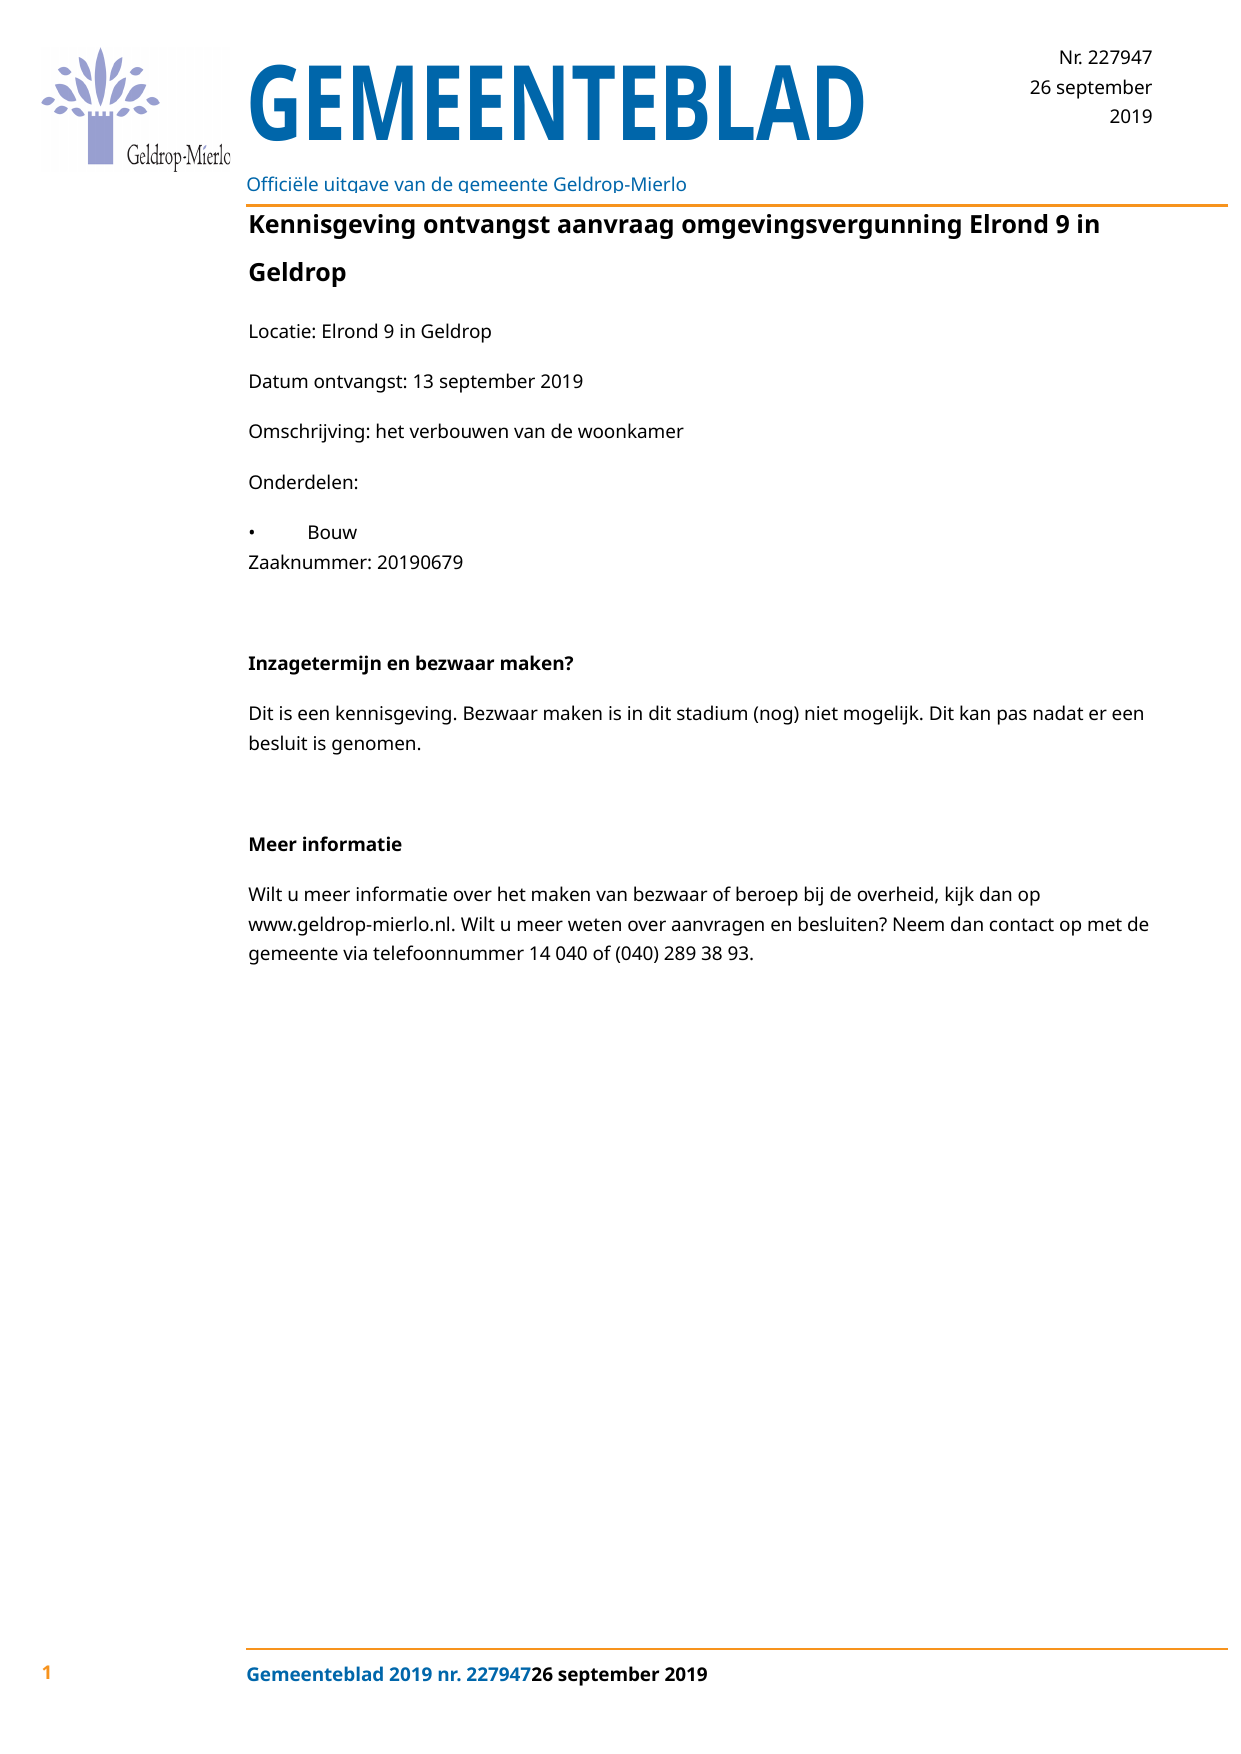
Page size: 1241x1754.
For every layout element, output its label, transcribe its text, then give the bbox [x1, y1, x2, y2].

text Onderdelen: [248, 469, 1152, 495]
text Inzagetermijn en bezwaar maken? [248, 650, 1152, 676]
text Kennisgeving ontvangst aanvraag omgevingsvergunning Elrond 9 in Geldrop [248, 207, 1152, 288]
list Bouw [248, 519, 1152, 545]
text Wilt u meer informatie over het maken van bezwaar of beroep bij de overheid, kijk dan op www.geldrop-mierlo.nl. Wilt u meer weten over aanvragen en besluiten? Neem dan contact op met de gemeente via telefoonnummer 14 040 of (040) 289 38 93. [248, 881, 1152, 966]
text Meer informatie [248, 831, 1152, 857]
text Datum ontvangst: 13 september 2019 [248, 368, 1152, 394]
text Locatie: Elrond 9 in Geldrop [248, 318, 1152, 344]
text Dit is een kennisgeving. Bezwaar maken is in dit stadium (nog) niet mogelijk. Dit kan pas nadat er een besluit is genomen. [248, 700, 1152, 756]
text Omschrijving: het verbouwen van de woonkamer [248, 419, 1152, 444]
picture [41, 47, 231, 172]
text Zaaknummer: 20190679 [248, 549, 1152, 575]
